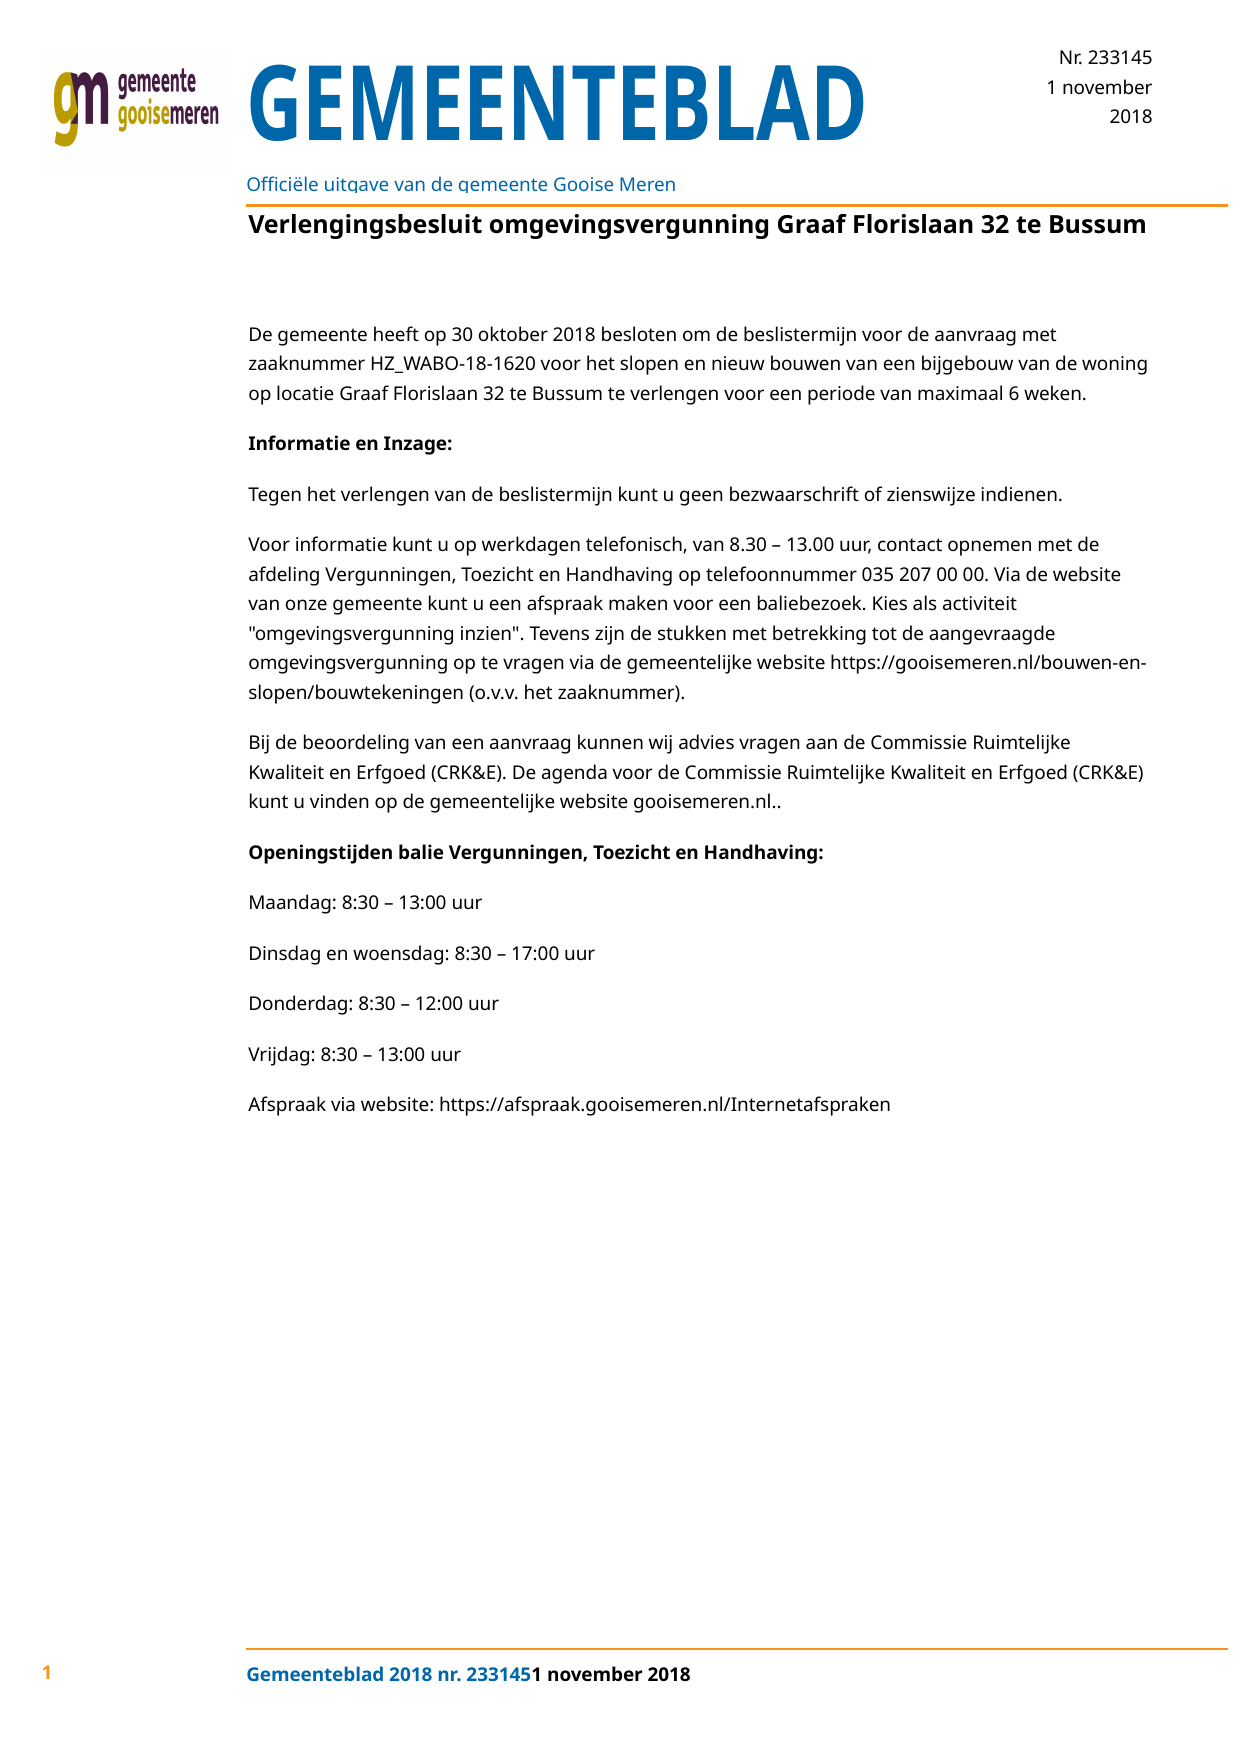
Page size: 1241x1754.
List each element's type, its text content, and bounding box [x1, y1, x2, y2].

text Bij de beoordeling van een aanvraag kunnen wij advies vragen aan de Commissie Ruimtelijke Kwaliteit en Erfgoed (CRK&E). De agenda voor de Commissie Ruimtelijke Kwaliteit en Erfgoed (CRK&E) kunt u vinden op de gemeentelijke website gooisemeren.nl.. [248, 729, 1152, 814]
text Voor informatie kunt u op werkdagen telefonisch, van 8.30 – 13.00 uur, contact opnemen met de afdeling Vergunningen, Toezicht en Handhaving op telefoonnummer 035 207 00 00. Via de website van onze gemeente kunt u een afspraak maken voor een baliebezoek. Kies als activiteit "omgevingsvergunning inzien". Tevens zijn de stukken met betrekking tot de aangevraagde omgevingsvergunning op te vragen via de gemeentelijke website https://gooisemeren.nl/bouwen-en-slopen/bouwtekeningen (o.v.v. het zaaknummer). [248, 531, 1152, 705]
text Verlengingsbesluit omgevingsvergunning Graaf Florislaan 32 te Bussum [248, 207, 1152, 241]
picture [41, 47, 231, 172]
text Informatie en Inzage: [248, 430, 1152, 456]
text Donderdag: 8:30 – 12:00 uur [248, 990, 1152, 1016]
text Dinsdag en woensdag: 8:30 – 17:00 uur [248, 940, 1152, 966]
text De gemeente heeft op 30 oktober 2018 besloten om de beslistermijn voor de aanvraag met zaaknummer HZ_WABO-18-1620 voor het slopen en nieuw bouwen van een bijgebouw van de woning op locatie Graaf Florislaan 32 te Bussum te verlengen voor een periode van maximaal 6 weken. [248, 321, 1152, 406]
text Maandag: 8:30 – 13:00 uur [248, 889, 1152, 915]
text Afspraak via website: https://afspraak.gooisemeren.nl/Internetafspraken [248, 1091, 1152, 1117]
text Tegen het verlengen van de beslistermijn kunt u geen bezwaarschrift of zienswijze indienen. [248, 481, 1152, 506]
text Openingstijden balie Vergunningen, Toezicht en Handhaving: [248, 839, 1152, 865]
text Vrijdag: 8:30 – 13:00 uur [248, 1041, 1152, 1066]
